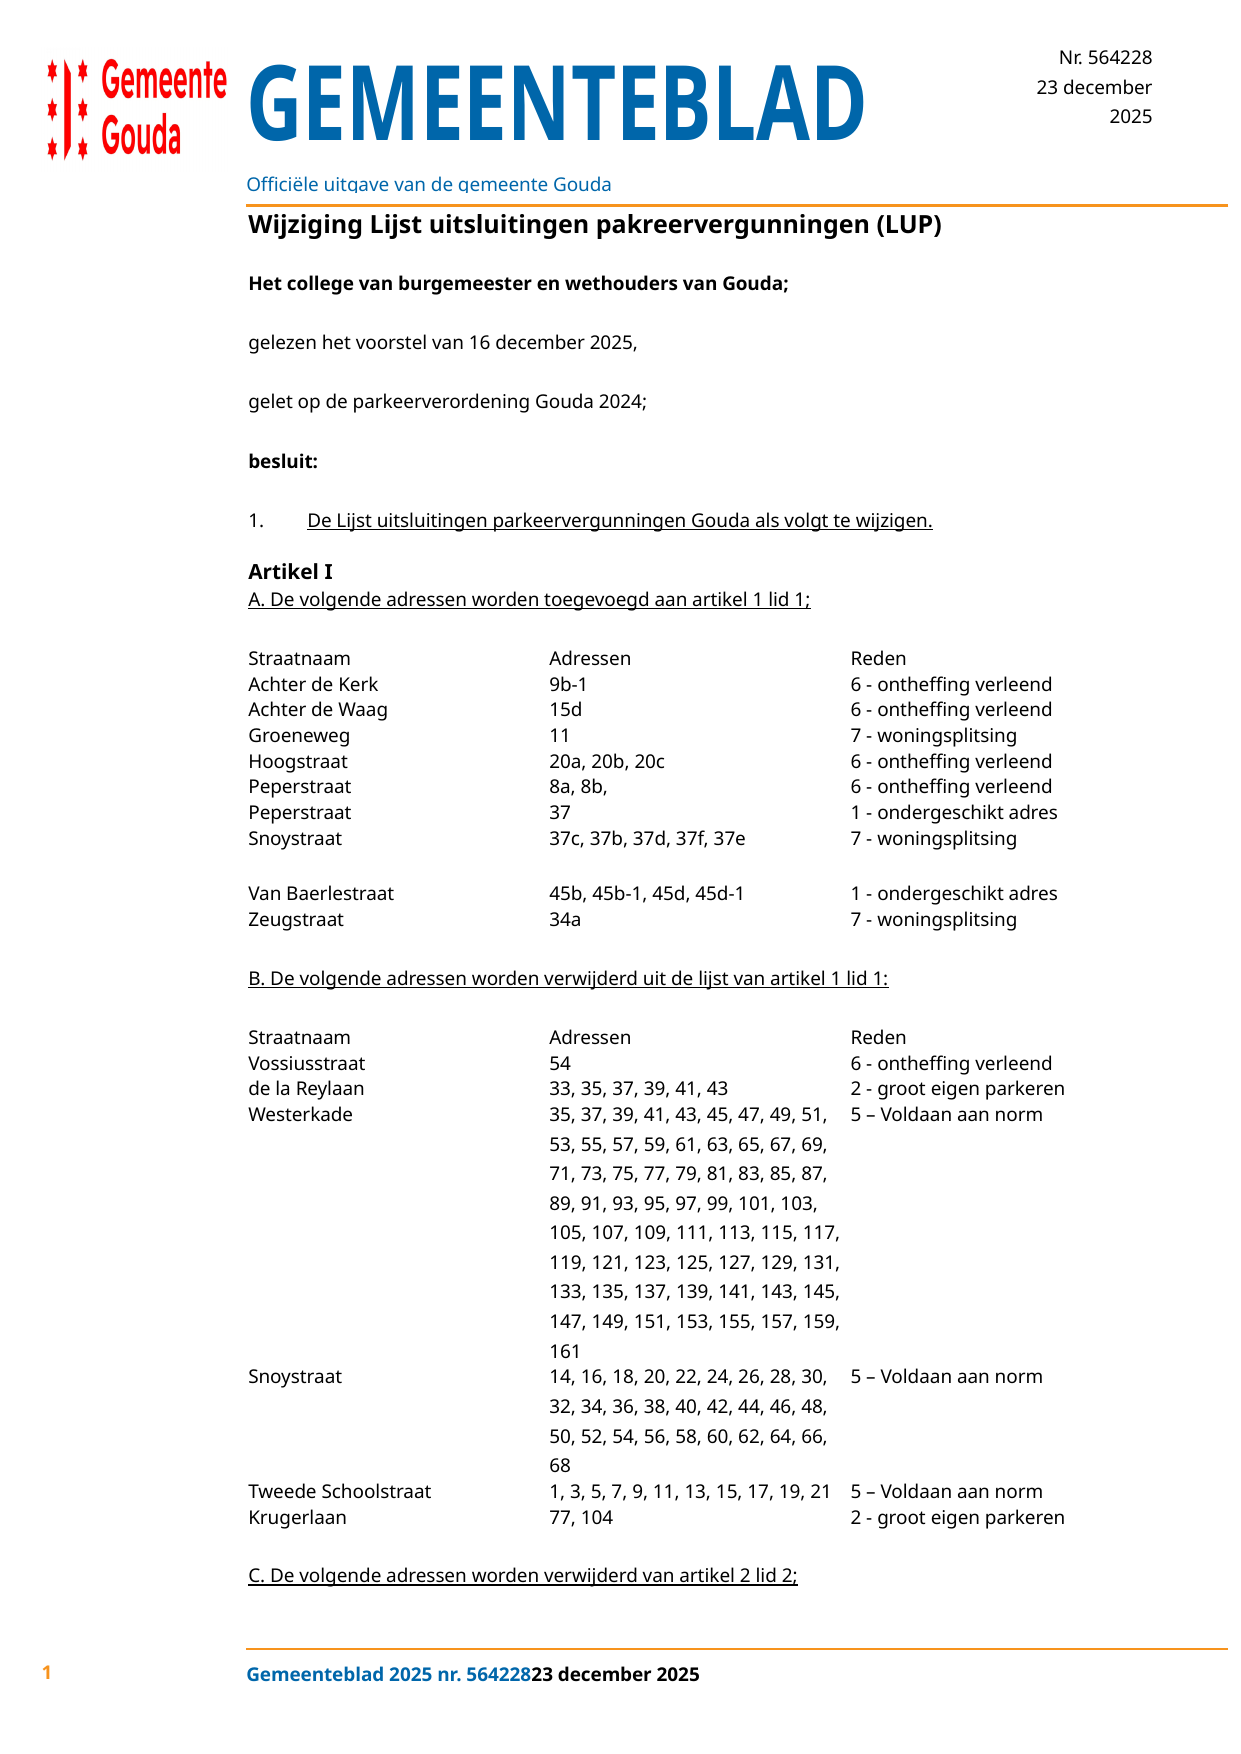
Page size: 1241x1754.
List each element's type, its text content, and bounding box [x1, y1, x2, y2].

text C. De volgende adressen worden verwijderd van artikel 2 lid 2; [248, 1562, 1152, 1588]
table_cell Hoogstraat [248, 748, 549, 774]
table_cell 9b-1 [549, 671, 850, 697]
table_cell 33, 35, 37, 39, 41, 43 [549, 1076, 850, 1101]
table_cell 1 - ondergeschikt adres [850, 881, 1152, 906]
table_cell 11 [549, 722, 850, 748]
table_cell 8a, 8b, [549, 774, 850, 799]
table_cell 14, 16, 18, 20, 22, 24, 26, 28, 30, 32, 34, 36, 38, 40, 42, 44, 46, 48, 50, 52, 54, 56, 58, 60, 62, 64, 66, 68 [549, 1364, 850, 1478]
text Wijziging Lijst uitsluitingen pakreervergunningen (LUP) [248, 207, 1152, 241]
text gelezen het voorstel van 16 december 2025, [248, 329, 1152, 355]
table_cell 37 [549, 800, 850, 825]
table_cell 7 - woningsplitsing [850, 825, 1152, 881]
table_cell 6 - ontheffing verleend [850, 697, 1152, 722]
table_cell Achter de Kerk [248, 671, 549, 697]
table_cell 77, 104 [549, 1504, 850, 1529]
table_cell Westerkade [248, 1101, 549, 1364]
text gelet op de parkeerverordening Gouda 2024; [248, 389, 1152, 414]
table_header Reden [850, 645, 1152, 671]
table_cell Snoystraat [248, 825, 549, 881]
table_cell Groeneweg [248, 722, 549, 748]
table_cell Van Baerlestraat [248, 881, 549, 906]
table_cell 6 - ontheffing verleend [850, 671, 1152, 697]
table_cell de la Reylaan [248, 1076, 549, 1101]
table_cell 37c, 37b, 37d, 37f, 37e [549, 825, 850, 881]
table_cell Zeugstraat [248, 906, 549, 932]
table_cell 6 - ontheffing verleend [850, 748, 1152, 774]
table_cell Krugerlaan [248, 1504, 549, 1529]
table_cell 15d [549, 697, 850, 722]
table_cell Achter de Waag [248, 697, 549, 722]
table_cell Vossiusstraat [248, 1050, 549, 1076]
table_header Adressen [549, 1024, 850, 1050]
text besluit: [248, 448, 1152, 473]
table_header Straatnaam [248, 1024, 549, 1050]
table_cell 7 - woningsplitsing [850, 906, 1152, 932]
table_header Reden [850, 1024, 1152, 1050]
table_cell 1 - ondergeschikt adres [850, 800, 1152, 825]
table_header Adressen [549, 645, 850, 671]
list De Lijst uitsluitingen parkeervergunningen Gouda als volgt te wijzigen. [248, 507, 1152, 533]
table_cell 5 – Voldaan aan norm [850, 1101, 1152, 1364]
table_cell 5 – Voldaan aan norm [850, 1364, 1152, 1478]
table_header Straatnaam [248, 645, 549, 671]
table_cell 1, 3, 5, 7, 9, 11, 13, 15, 17, 19, 21 [549, 1478, 850, 1504]
table_cell Snoystraat [248, 1364, 549, 1478]
table_cell 54 [549, 1050, 850, 1076]
table_cell 20a, 20b, 20c [549, 748, 850, 774]
table_cell 5 – Voldaan aan norm [850, 1478, 1152, 1504]
text Het college van burgemeester en wethouders van Gouda; [248, 270, 1152, 296]
table_cell 2 - groot eigen parkeren [850, 1504, 1152, 1529]
table_cell 35, 37, 39, 41, 43, 45, 47, 49, 51, 53, 55, 57, 59, 61, 63, 65, 67, 69, 71, 73, 75, 77, 79, 81, 83, 85, 87, 89, 91, 93, 95, 97, 99, 101, 103, 105, 107, 109, 111, 113, 115, 117, 119, 121, 123, 125, 127, 129, 131, 133, 135, 137, 139, 141, 143, 145, 147, 149, 151, 153, 155, 157, 159, 161 [549, 1101, 850, 1364]
table_cell 45b, 45b-1, 45d, 45d-1 [549, 881, 850, 906]
table_cell 2 - groot eigen parkeren [850, 1076, 1152, 1101]
table_cell 6 - ontheffing verleend [850, 1050, 1152, 1076]
picture [41, 47, 231, 172]
table_cell Peperstraat [248, 800, 549, 825]
table_cell 34a [549, 906, 850, 932]
text B. De volgende adressen worden verwijderd uit de lijst van artikel 1 lid 1: [248, 965, 1152, 991]
text A. De volgende adressen worden toegevoegd aan artikel 1 lid 1; [248, 586, 1152, 612]
table_cell 7 - woningsplitsing [850, 722, 1152, 748]
table_cell Tweede Schoolstraat [248, 1478, 549, 1504]
table_cell Peperstraat [248, 774, 549, 799]
table_cell 6 - ontheffing verleend [850, 774, 1152, 799]
text Artikel I [248, 557, 1152, 586]
